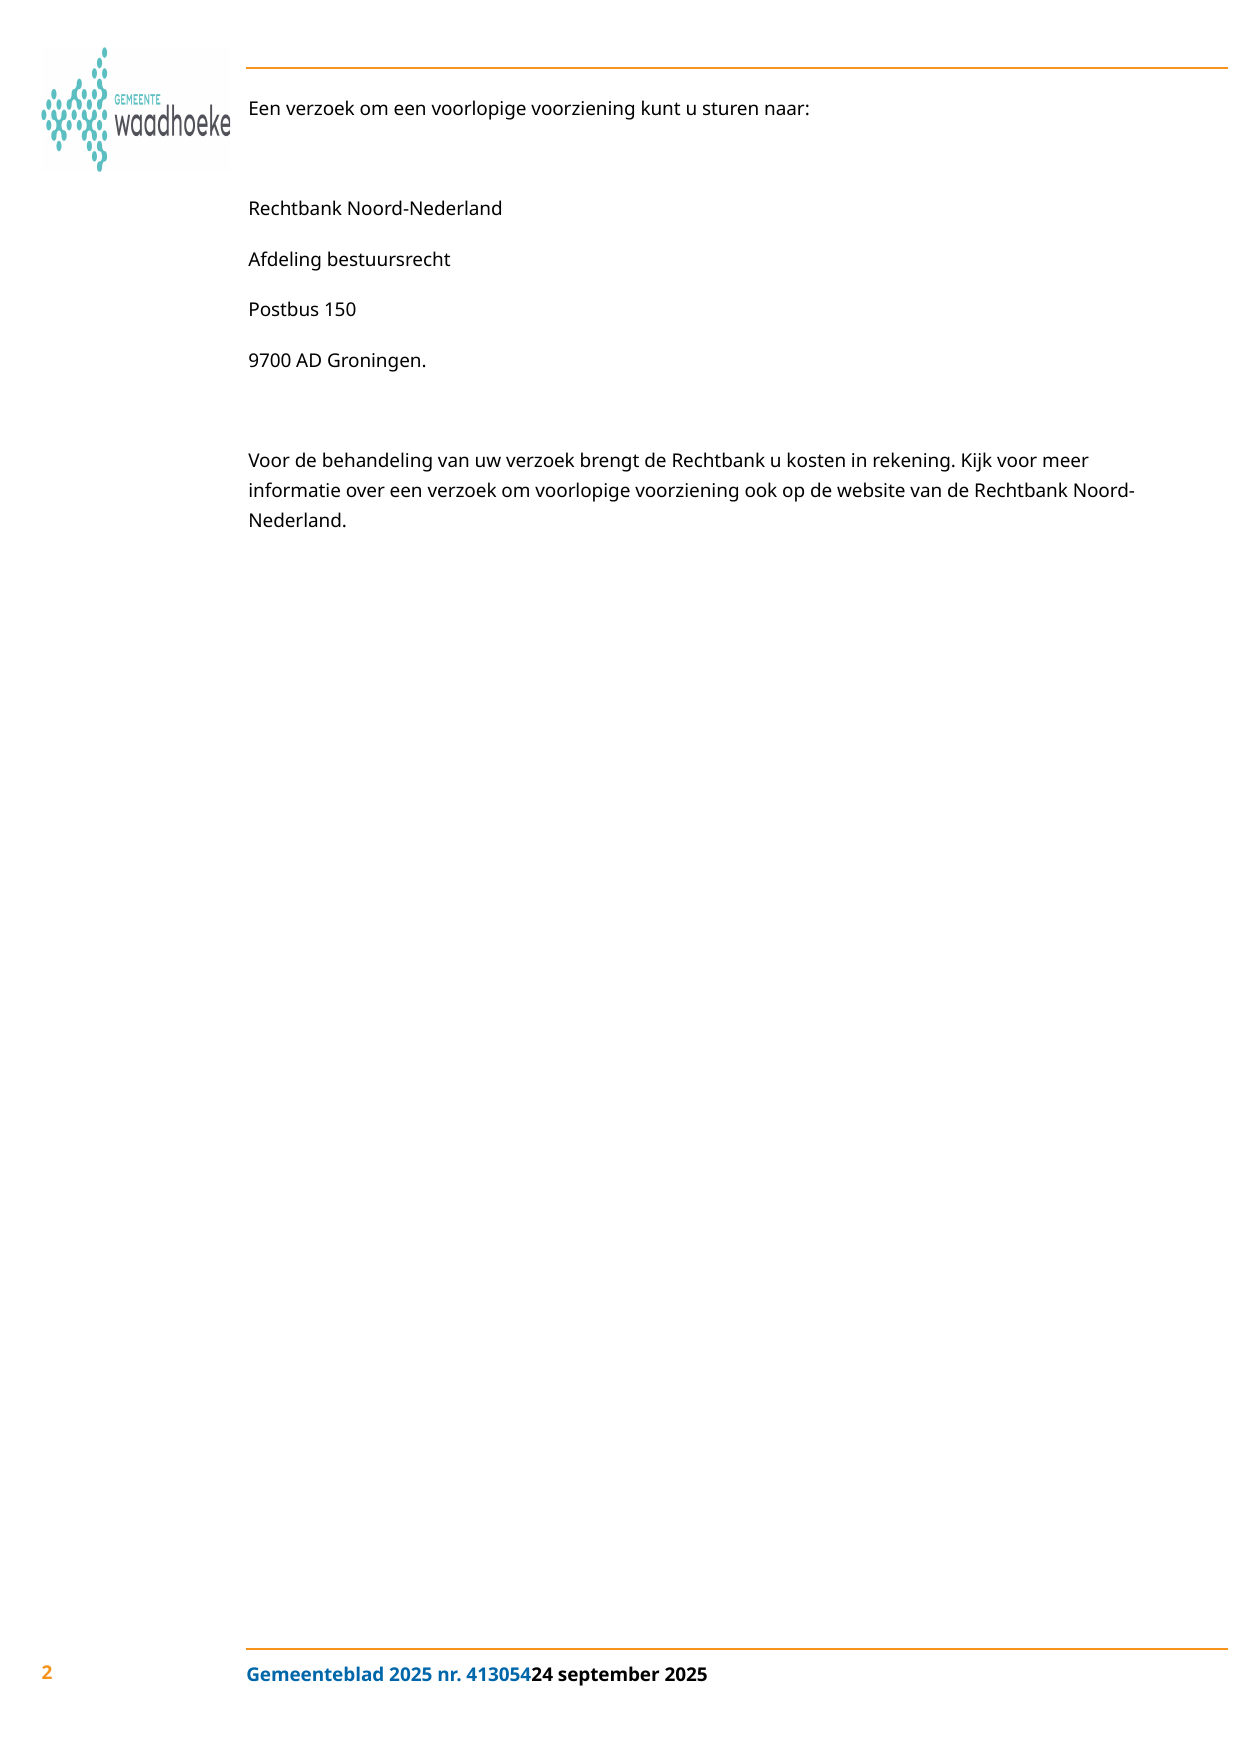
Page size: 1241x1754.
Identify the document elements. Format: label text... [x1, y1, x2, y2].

text Rechtbank Noord-Nederland [248, 196, 1152, 221]
picture [41, 47, 231, 172]
text Een verzoek om een voorlopige voorziening kunt u sturen naar: [248, 95, 1152, 121]
text Voor de behandeling van uw verzoek brengt de Rechtbank u kosten in rekening. Kijk voor meer informatie over een verzoek om voorlopige voorziening ook op de website van de Rechtbank Noord-Nederland. [248, 448, 1152, 533]
text Postbus 150 [248, 296, 1152, 322]
text 9700 AD Groningen. [248, 347, 1152, 373]
text Afdeling bestuursrecht [248, 246, 1152, 272]
